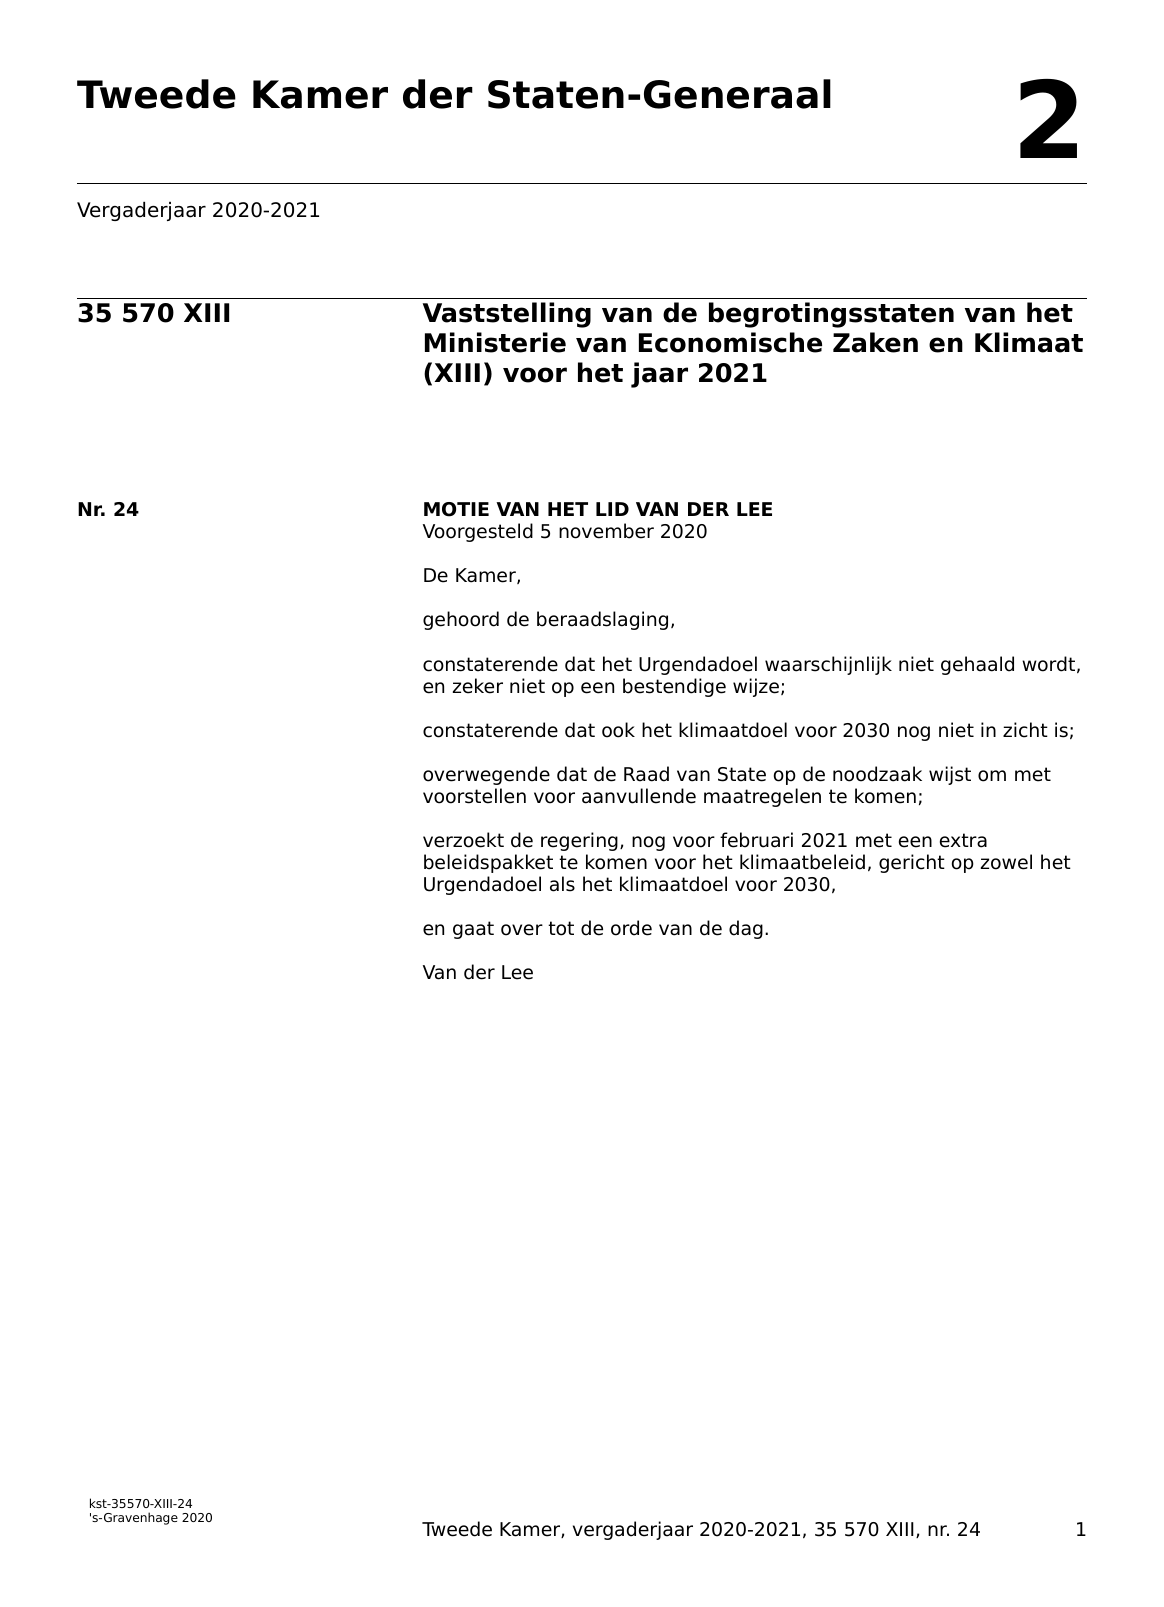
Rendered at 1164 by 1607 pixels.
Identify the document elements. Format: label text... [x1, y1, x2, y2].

text en gaat over tot de orde van de dag. [422, 918, 1087, 940]
table_header 2 [886, 59, 1087, 183]
table_cell Vergaderjaar 2020-2021 [77, 184, 1087, 298]
text Van der Lee [422, 962, 1087, 984]
text De Kamer, [422, 565, 1087, 587]
text verzoekt de regering, nog voor februari 2021 met een extra beleidspakket te komen voor het klimaatbeleid, gericht op zowel het Urgendadoel als het klimaatdoel voor 2030, [422, 830, 1087, 896]
text overwegende dat de Raad van State op de noodzaak wijst om met voorstellen voor aanvullende maatregelen te komen; [422, 764, 1087, 808]
text kst-35570-XIII-24 [88, 1497, 323, 1511]
text 's-Gravenhage 2020 [88, 1511, 323, 1525]
subtitle Nr. 24 MOTIE VAN HET LID VAN DER LEE [77, 499, 1087, 521]
text constaterende dat ook het klimaatdoel voor 2030 nog niet in zicht is; [422, 720, 1087, 742]
text gehoord de beraadslaging, [422, 609, 1087, 631]
subtitle 35 570 XIII Vaststelling van de begrotingsstaten van het Ministerie van Economische Zaken en Klimaat (XIII) voor het jaar 2021 [77, 299, 1087, 388]
text Voorgesteld 5 november 2020 [422, 521, 1087, 543]
text constaterende dat het Urgendadoel waarschijnlijk niet gehaald wordt, en zeker niet op een bestendige wijze; [422, 653, 1087, 697]
table_header Tweede Kamer der Staten-Generaal [77, 59, 886, 183]
